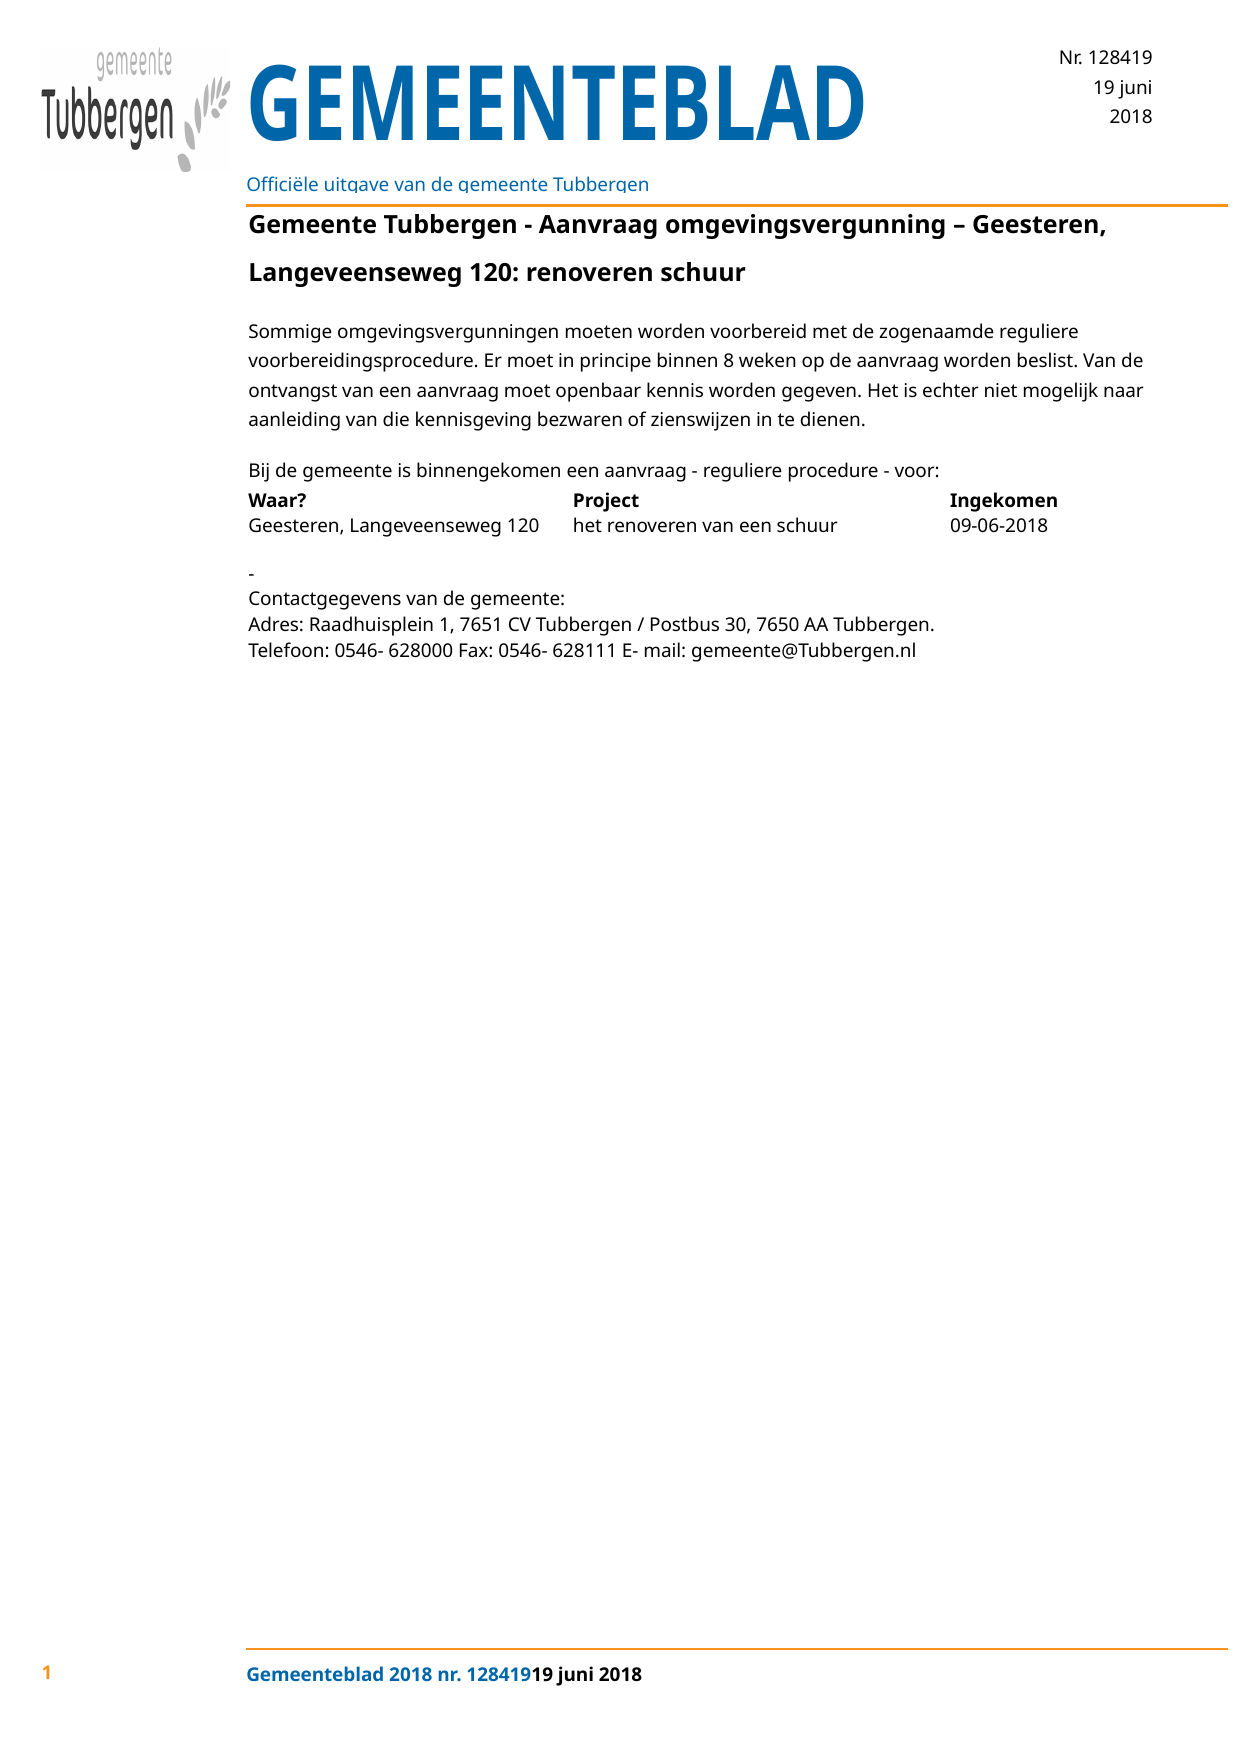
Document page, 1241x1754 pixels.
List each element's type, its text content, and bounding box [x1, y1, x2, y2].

text - [248, 560, 1152, 585]
table_cell het renoveren van een schuur [573, 513, 950, 538]
text Telefoon: 0546- 628000 Fax: 0546- 628111 E- mail: gemeente@Tubbergen.nl [248, 637, 1152, 663]
table_cell 09-06-2018 [950, 513, 1152, 538]
picture [41, 47, 231, 172]
text Bij de gemeente is binnengekomen een aanvraag - reguliere procedure - voor: [248, 457, 1152, 483]
table_cell Geesteren, Langeveenseweg 120 [248, 513, 573, 538]
text Gemeente Tubbergen - Aanvraag omgevingsvergunning – Geesteren, Langeveenseweg 120: renoveren schuur [248, 207, 1152, 288]
table_header Waar? [248, 487, 573, 512]
table_header Ingekomen [950, 487, 1152, 512]
table_header Project [573, 487, 950, 512]
text Sommige omgevingsvergunningen moeten worden voorbereid met de zogenaamde reguliere voorbereidingsprocedure. Er moet in principe binnen 8 weken op de aanvraag worden beslist. Van de ontvangst van een aanvraag moet openbaar kennis worden gegeven. Het is echter niet mogelijk naar aanleiding van die kennisgeving bezwaren of zienswijzen in te dienen. [248, 318, 1152, 432]
text Adres: Raadhuisplein 1, 7651 CV Tubbergen / Postbus 30, 7650 AA Tubbergen. [248, 611, 1152, 637]
text Contactgegevens van de gemeente: [248, 585, 1152, 611]
